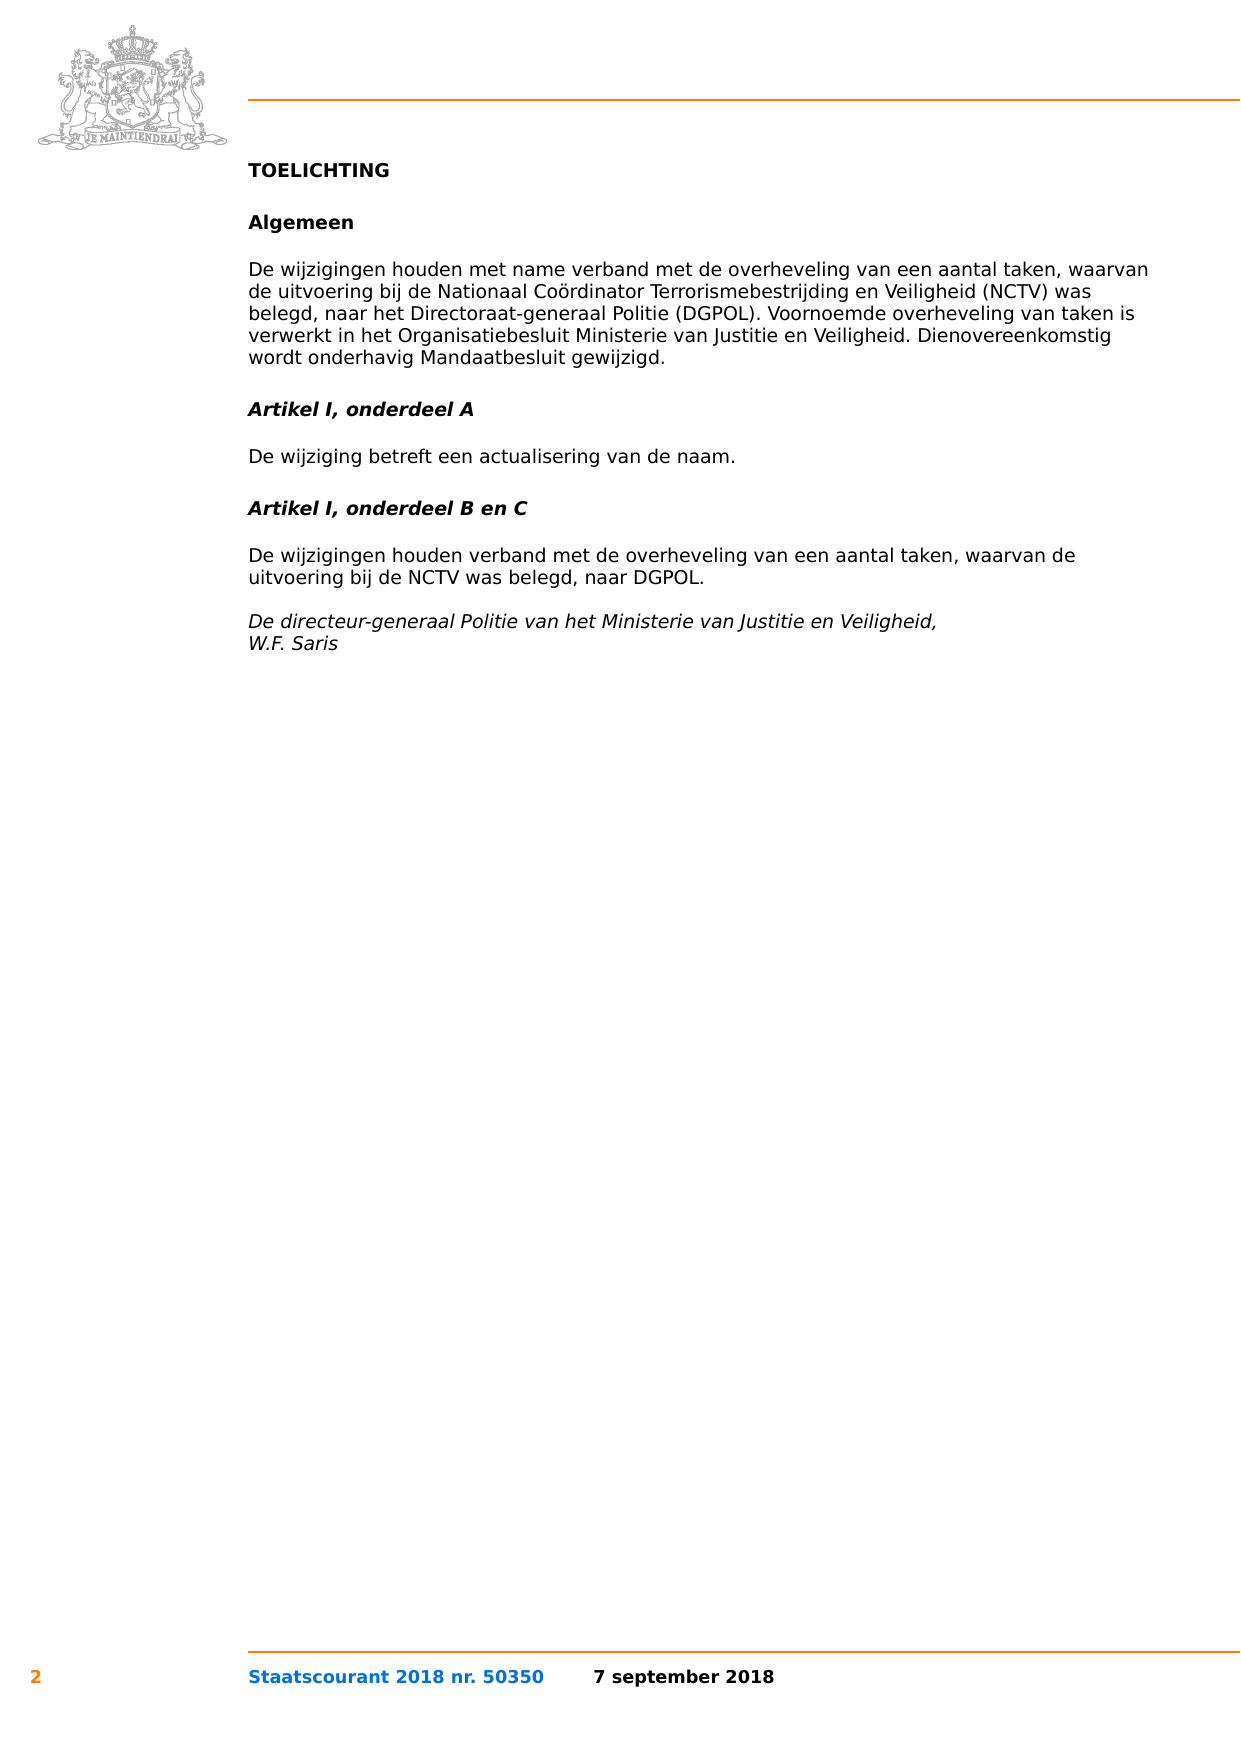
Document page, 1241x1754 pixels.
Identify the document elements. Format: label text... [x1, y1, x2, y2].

text De wijzigingen houden met name verband met de overheveling van een aantal taken, waarvan de uitvoering bij de Nationaal Coördinator Terrorismebestrijding en Veiligheid (NCTV) was belegd, naar het Directoraat-generaal Politie (DGPOL). Voornoemde overheveling van taken is verwerkt in het Organisatiebesluit Ministerie van Justitie en Veiligheid. Dienovereenkomstig wordt onderhavig Mandaatbesluit gewijzigd. [248, 259, 1163, 369]
subtitle Artikel I, onderdeel B en C [248, 498, 1163, 520]
subtitle TOELICHTING [248, 160, 1163, 182]
text De wijzigingen houden verband met de overheveling van een aantal taken, waarvan de uitvoering bij de NCTV was belegd, naar DGPOL. [248, 545, 1163, 589]
subtitle Artikel I, onderdeel A [248, 399, 1163, 421]
picture [38, 25, 227, 150]
text De wijziging betreft een actualisering van de naam. [248, 446, 1163, 468]
subtitle Algemeen [248, 212, 1163, 234]
text De directeur-generaal Politie van het Ministerie van Justitie en Veiligheid, W.F. Saris [248, 611, 1163, 654]
